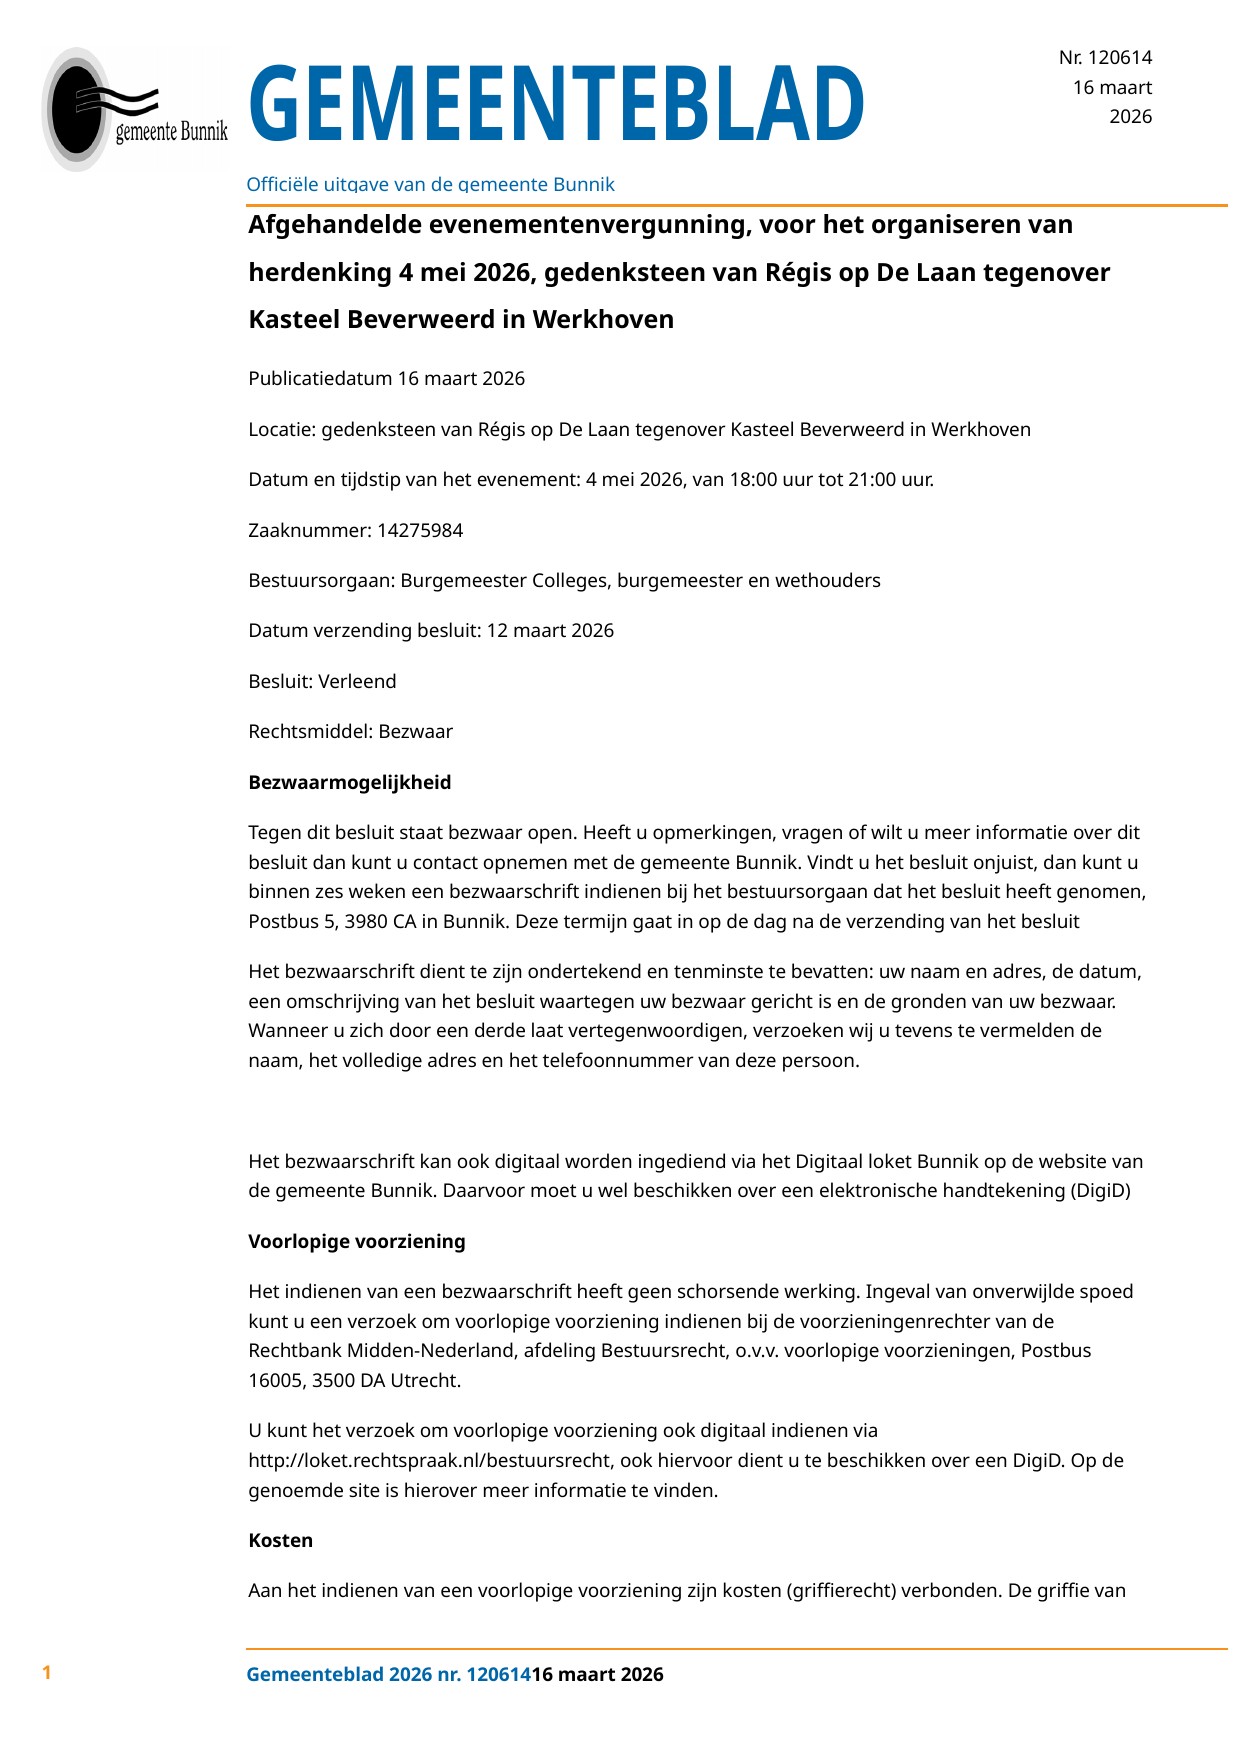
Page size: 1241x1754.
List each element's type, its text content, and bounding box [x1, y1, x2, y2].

text Bestuursorgaan: Burgemeester Colleges, burgemeester en wethouders [248, 567, 1152, 593]
text Zaaknummer: 14275984 [248, 517, 1152, 542]
text Het indienen van een bezwaarschrift heeft geen schorsende werking. Ingeval van onverwijlde spoed kunt u een verzoek om voorlopige voorziening indienen bij de voorzieningenrechter van de Rechtbank Midden-Nederland, afdeling Bestuursrecht, o.v.v. voorlopige voorzieningen, Postbus 16005, 3500 DA Utrecht. [248, 1278, 1152, 1393]
text Publicatiedatum 16 maart 2026 [248, 366, 1152, 391]
text Rechtsmiddel: Bezwaar [248, 718, 1152, 744]
text Datum en tijdstip van het evenement: 4 mei 2026, van 18:00 uur tot 21:00 uur. [248, 466, 1152, 492]
text U kunt het verzoek om voorlopige voorziening ook digitaal indienen via http://loket.rechtspraak.nl/bestuursrecht, ook hiervoor dient u te beschikken over een DigiD. Op de genoemde site is hierover meer informatie te vinden. [248, 1418, 1152, 1502]
text Locatie: gedenksteen van Régis op De Laan tegenover Kasteel Beverweerd in Werkhoven [248, 416, 1152, 442]
text Besluit: Verleend [248, 668, 1152, 694]
text Aan het indienen van een voorlopige voorziening zijn kosten (griffierecht) verbonden. De griffie van [248, 1578, 1152, 1603]
text Het bezwaarschrift kan ook digitaal worden ingediend via het Digitaal loket Bunnik op de website van de gemeente Bunnik. Daarvoor moet u wel beschikken over een elektronische handtekening (DigiD) [248, 1148, 1152, 1203]
text Tegen dit besluit staat bezwaar open. Heeft u opmerkingen, vragen of wilt u meer informatie over dit besluit dan kunt u contact opnemen met de gemeente Bunnik. Vindt u het besluit onjuist, dan kunt u binnen zes weken een bezwaarschrift indienen bij het bestuursorgaan dat het besluit heeft genomen, Postbus 5, 3980 CA in Bunnik. Deze termijn gaat in op de dag na de verzending van het besluit [248, 819, 1152, 934]
text Kosten [248, 1527, 1152, 1553]
text Datum verzending besluit: 12 maart 2026 [248, 618, 1152, 643]
text Bezwaarmogelijkheid [248, 769, 1152, 794]
picture [41, 47, 231, 172]
text Voorlopige voorziening [248, 1228, 1152, 1254]
text Afgehandelde evenementenvergunning, voor het organiseren van herdenking 4 mei 2026, gedenksteen van Régis op De Laan tegenover Kasteel Beverweerd in Werkhoven [248, 207, 1152, 336]
text Het bezwaarschrift dient te zijn ondertekend en tenminste te bevatten: uw naam en adres, de datum, een omschrijving van het besluit waartegen uw bezwaar gericht is en de gronden van uw bezwaar. Wanneer u zich door een derde laat vertegenwoordigen, verzoeken wij u tevens te vermelden de naam, het volledige adres en het telefoonnummer van deze persoon. [248, 958, 1152, 1073]
